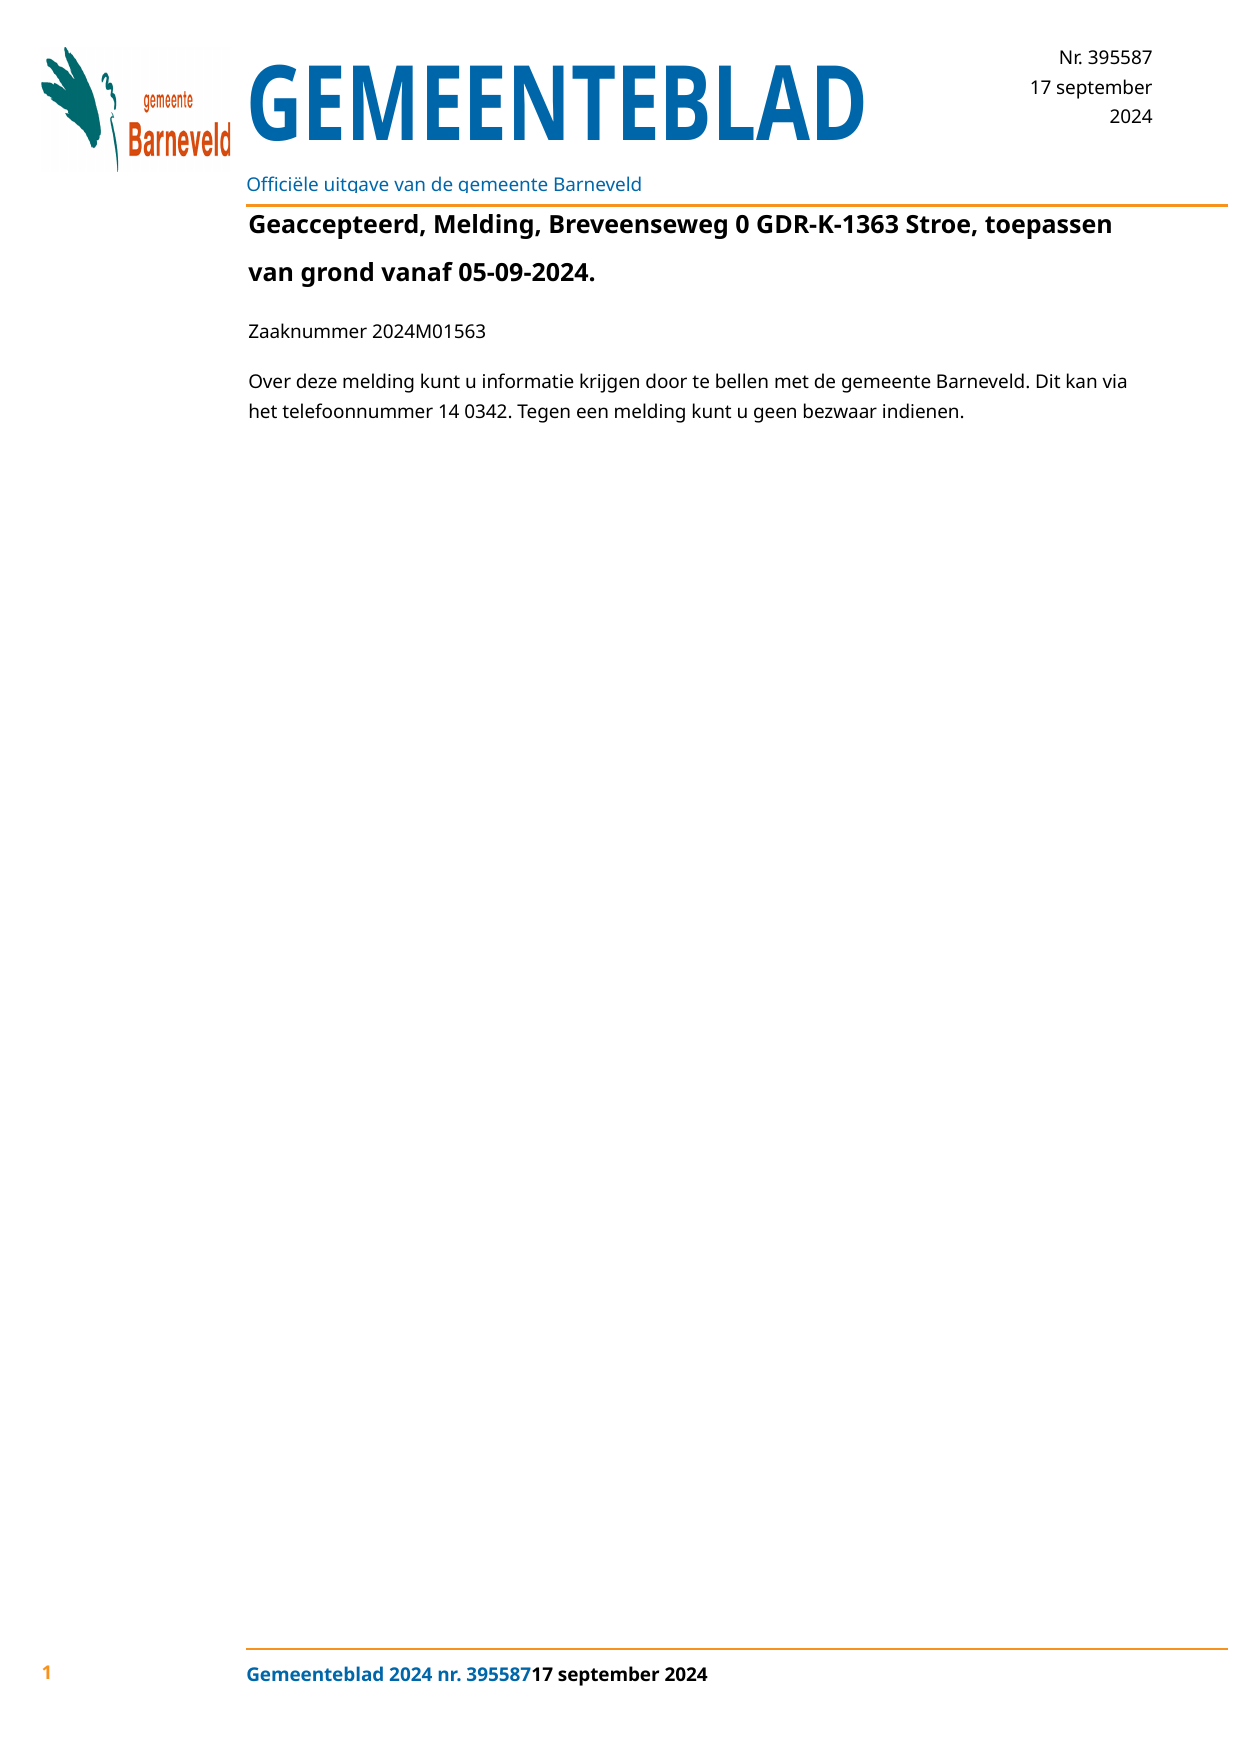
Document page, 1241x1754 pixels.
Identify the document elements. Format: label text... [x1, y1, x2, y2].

text Zaaknummer 2024M01563 [248, 318, 1152, 344]
text Over deze melding kunt u informatie krijgen door te bellen met de gemeente Barneveld. Dit kan via het telefoonnummer 14 0342. Tegen een melding kunt u geen bezwaar indienen. [248, 368, 1152, 424]
text Geaccepteerd, Melding, Breveenseweg 0 GDR-K-1363 Stroe, toepassen van grond vanaf 05-09-2024. [248, 207, 1152, 288]
picture [41, 47, 231, 172]
